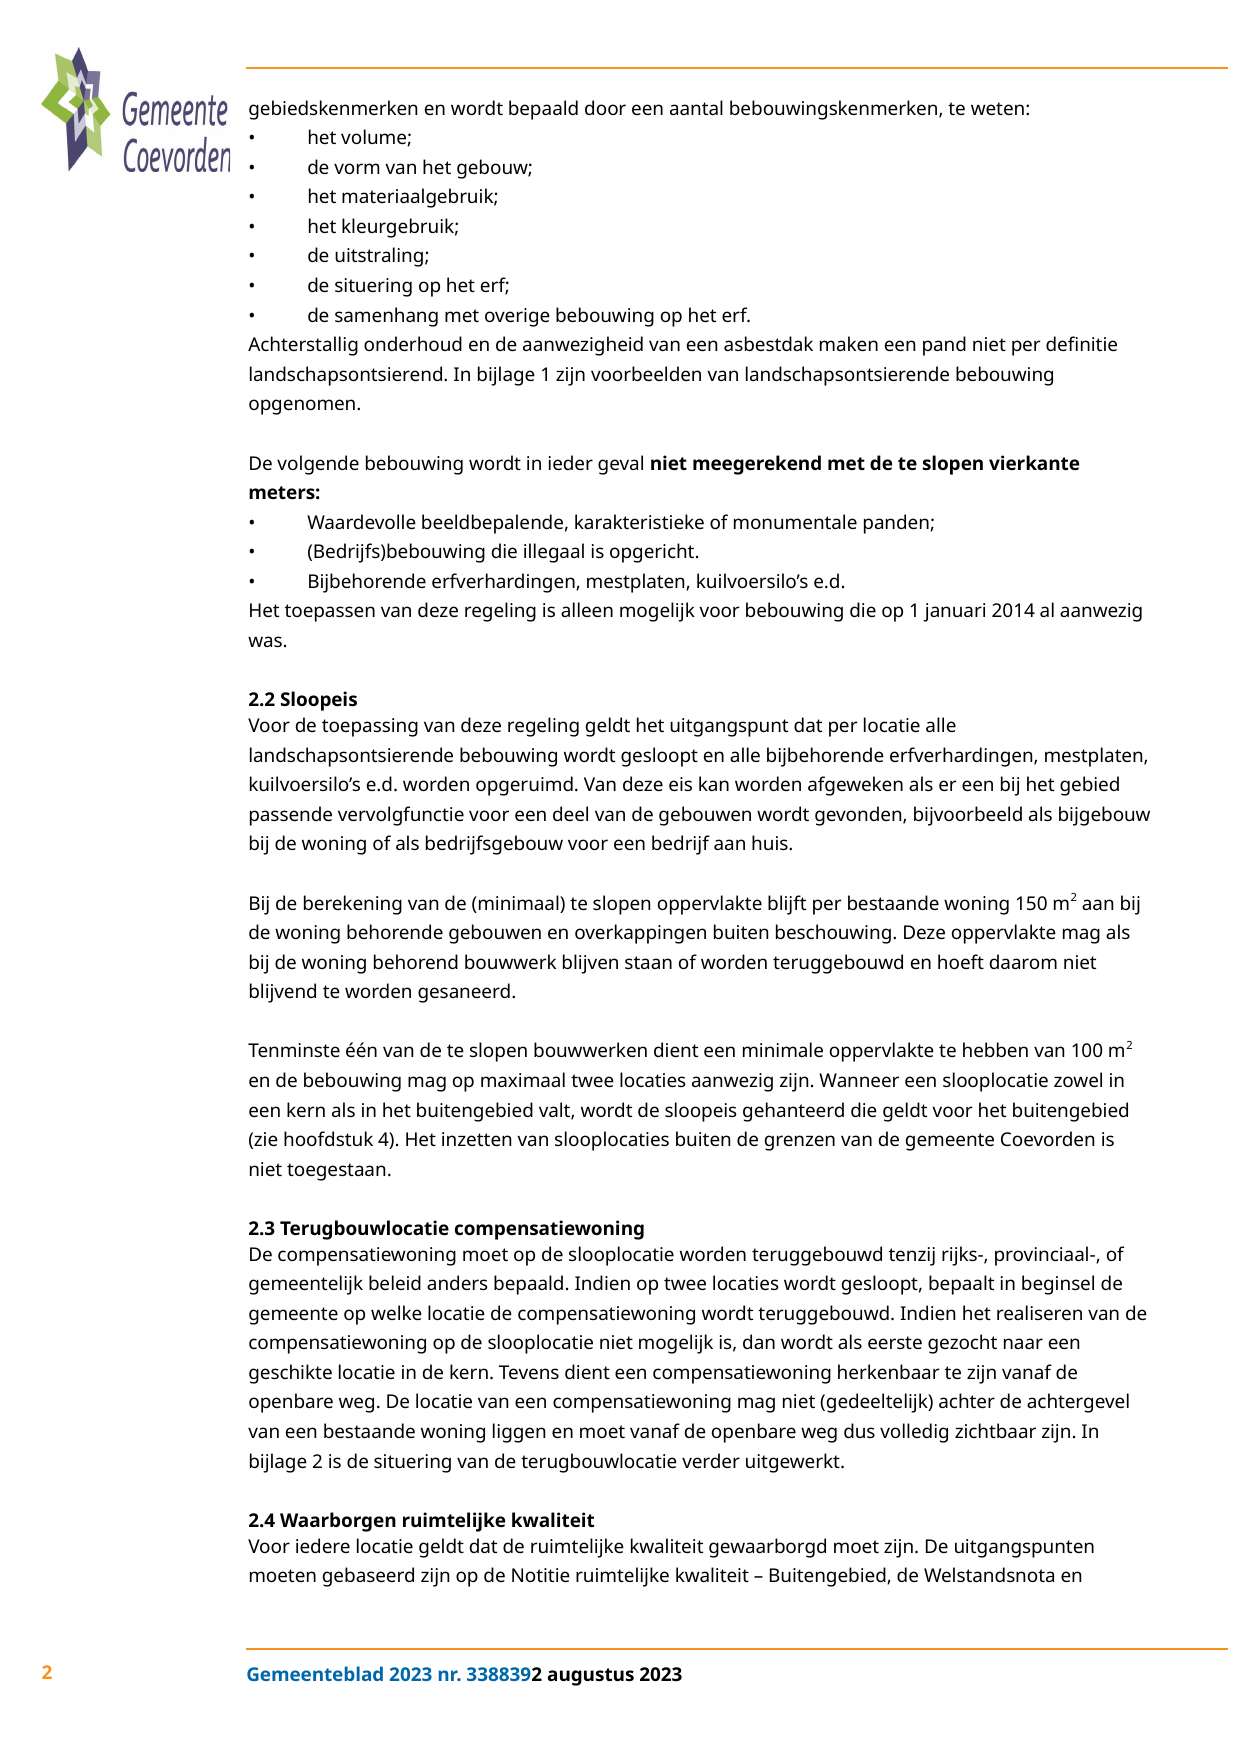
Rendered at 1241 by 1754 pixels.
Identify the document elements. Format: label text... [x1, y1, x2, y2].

list Bijbehorende erfverhardingen, mestplaten, kuilvoersilo’s e.d. [248, 568, 1152, 594]
list de vorm van het gebouw; [248, 154, 1152, 180]
text Bij de berekening van de (minimaal) te slopen oppervlakte blijft per bestaande woning 150 m2 aan bij de woning behorende gebouwen en overkappingen buiten beschouwing. Deze oppervlakte mag als bij de woning behorend bouwwerk blijven staan of worden teruggebouwd en hoeft daarom niet blijvend te worden gesaneerd. [248, 890, 1152, 1004]
list het materiaalgebruik; [248, 183, 1152, 209]
text Achterstallig onderhoud en de aanwezigheid van een asbestdak maken een pand niet per definitie landschapsontsierend. In bijlage 1 zijn voorbeelden van landschapsontsierende bebouwing opgenomen. [248, 331, 1152, 416]
text 2.4 Waarborgen ruimtelijke kwaliteit [248, 1507, 1152, 1533]
list het kleurgebruik; [248, 213, 1152, 239]
list de samenhang met overige bebouwing op het erf. [248, 302, 1152, 328]
text 2.3 Terugbouwlocatie compensatiewoning [248, 1215, 1152, 1241]
list het volume; [248, 124, 1152, 150]
text gebiedskenmerken en wordt bepaald door een aantal bebouwingskenmerken, te weten: [248, 95, 1152, 121]
text De compensatiewoning moet op de slooplocatie worden teruggebouwd tenzij rijks-, provinciaal-, of gemeentelijk beleid anders bepaald. Indien op twee locaties wordt gesloopt, bepaalt in beginsel de gemeente op welke locatie de compensatiewoning wordt teruggebouwd. Indien het realiseren van de compensatiewoning op de slooplocatie niet mogelijk is, dan wordt als eerste gezocht naar een geschikte locatie in de kern. Tevens dient een compensatiewoning herkenbaar te zijn vanaf de openbare weg. De locatie van een compensatiewoning mag niet (gedeeltelijk) achter de achtergevel van een bestaande woning liggen en moet vanaf de openbare weg dus volledig zichtbaar zijn. In bijlage 2 is de situering van de terugbouwlocatie verder uitgewerkt. [248, 1241, 1152, 1474]
list de situering op het erf; [248, 272, 1152, 298]
list (Bedrijfs)bebouwing die illegaal is opgericht. [248, 538, 1152, 564]
text Voor de toepassing van deze regeling geldt het uitgangspunt dat per locatie alle landschapsontsierende bebouwing wordt gesloopt en alle bijbehorende erfverhardingen, mestplaten, kuilvoersilo’s e.d. worden opgeruimd. Van deze eis kan worden afgeweken als er een bij het gebied passende vervolgfunctie voor een deel van de gebouwen wordt gevonden, bijvoorbeeld als bijgebouw bij de woning of als bedrijfsgebouw voor een bedrijf aan huis. [248, 712, 1152, 856]
text Het toepassen van deze regeling is alleen mogelijk voor bebouwing die op 1 januari 2014 al aanwezig was. [248, 598, 1152, 653]
list Waardevolle beeldbepalende, karakteristieke of monumentale panden; [248, 509, 1152, 535]
text 2.2 Sloopeis [248, 686, 1152, 712]
picture [41, 47, 231, 172]
text Voor iedere locatie geldt dat de ruimtelijke kwaliteit gewaarborgd moet zijn. De uitgangspunten moeten gebaseerd zijn op de Notitie ruimtelijke kwaliteit – Buitengebied, de Welstandsnota en [248, 1533, 1152, 1588]
text De volgende bebouwing wordt in ieder geval niet meegerekend met de te slopen vierkante meters: [248, 450, 1152, 505]
text Tenminste één van de te slopen bouwwerken dient een minimale oppervlakte te hebben van 100 m2 en de bebouwing mag op maximaal twee locaties aanwezig zijn. Wanneer een slooplocatie zowel in een kern als in het buitengebied valt, wordt de sloopeis gehanteerd die geldt voor het buitengebied (zie hoofdstuk 4). Het inzetten van slooplocaties buiten de grenzen van de gemeente Coevorden is niet toegestaan. [248, 1038, 1152, 1182]
list de uitstraling; [248, 243, 1152, 268]
